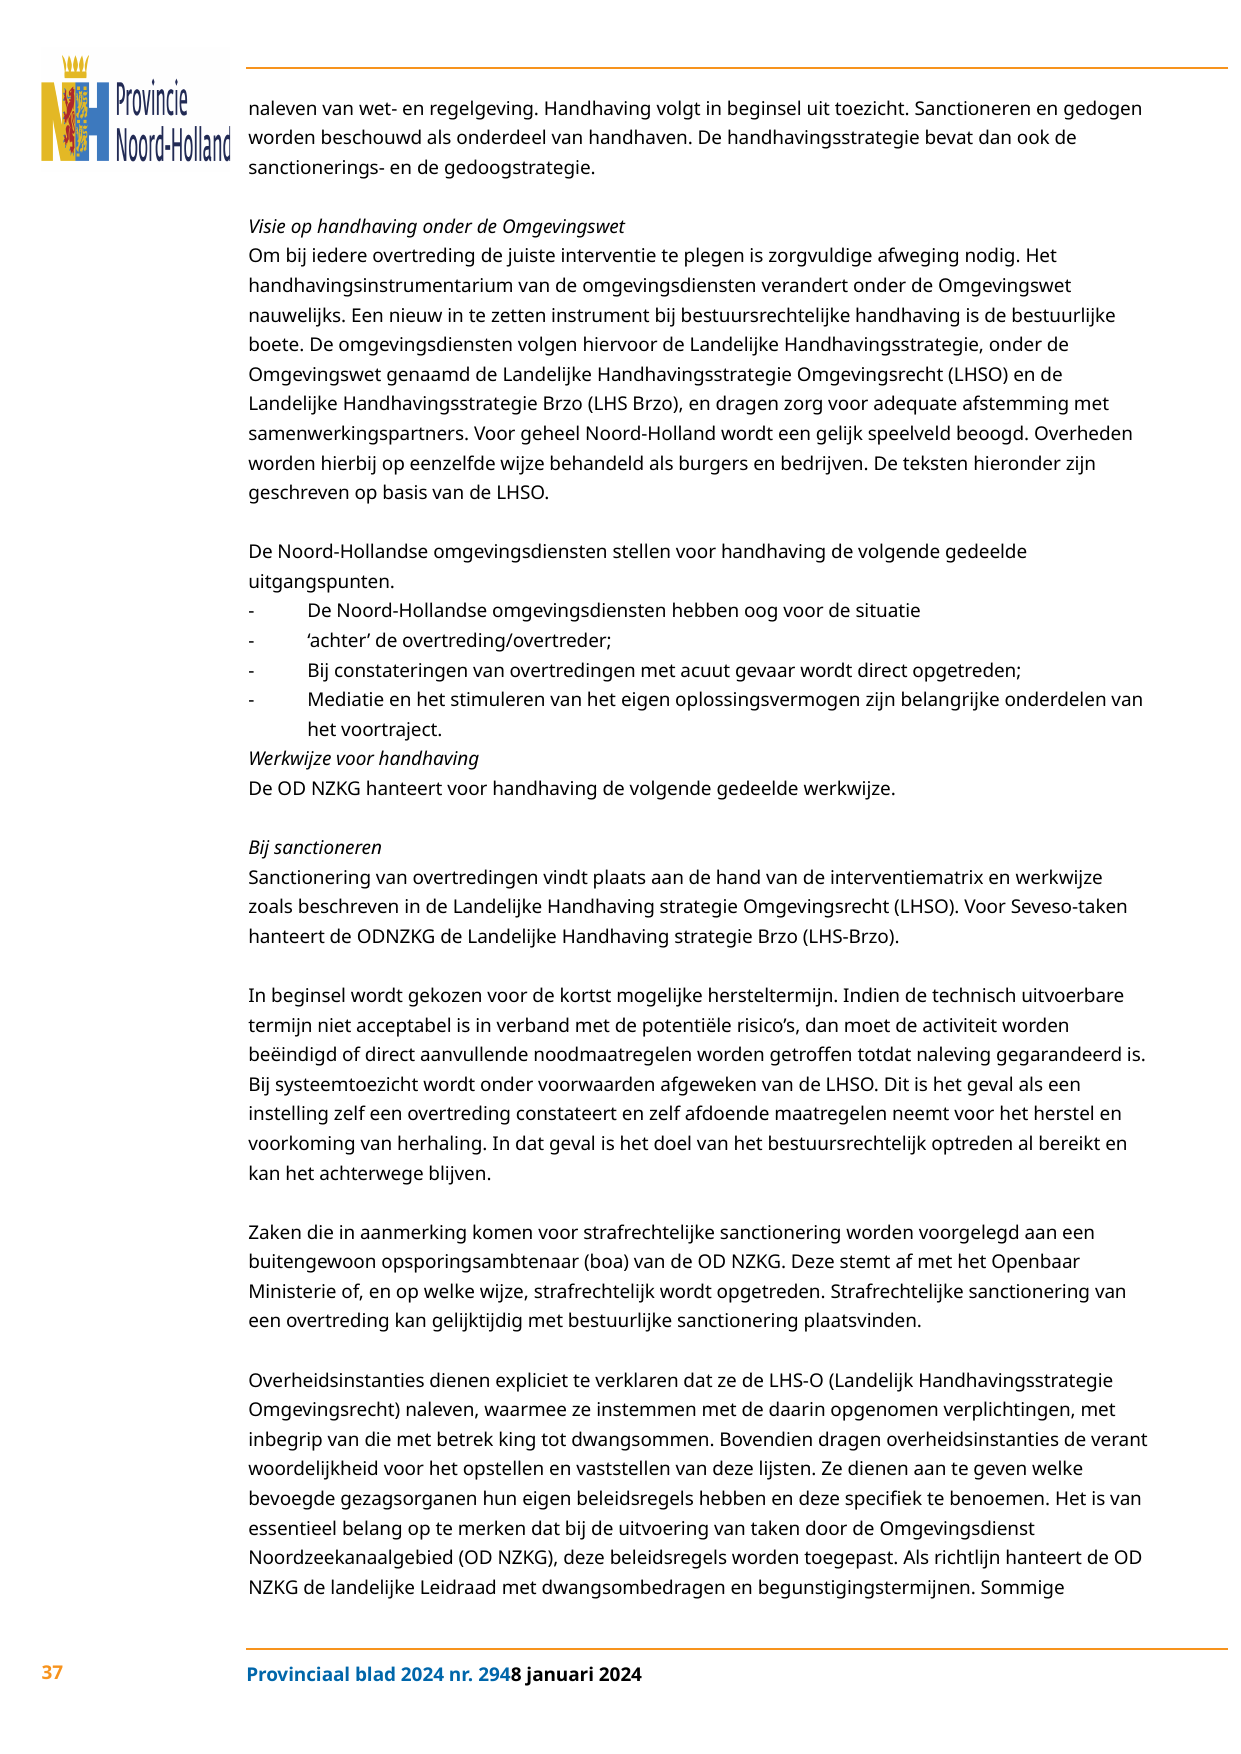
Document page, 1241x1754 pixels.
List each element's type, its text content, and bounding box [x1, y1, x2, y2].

text Werkwijze voor handhaving [248, 746, 1152, 771]
text Visie op handhaving onder de Omgevingswet [248, 213, 1152, 239]
text Overheidsinstanties dienen expliciet te verklaren dat ze de LHS-O (Landelijk Handhavingsstrategie Omgevingsrecht) naleven, waarmee ze instemmen met de daarin opgenomen verplichtingen, met inbegrip van die met betrek king tot dwangsommen. Bovendien dragen overheidsinstanties de verant woordelijkheid voor het opstellen en vaststellen van deze lijsten. Ze dienen aan te geven welke bevoegde gezagsorganen hun eigen beleidsregels hebben en deze specifiek te benoemen. Het is van essentieel belang op te merken dat bij de uitvoering van taken door de Omgevingsdienst Noordzeekanaalgebied (OD NZKG), deze beleidsregels worden toegepast. Als richtlijn hanteert de OD NZKG de landelijke Leidraad met dwangsombedragen en begunstigingstermijnen. Sommige [248, 1367, 1152, 1600]
text De Noord-Hollandse omgevingsdiensten stellen voor handhaving de volgende gedeelde uitgangspunten. [248, 538, 1152, 594]
list ‘achter’ de overtreding/overtreder; [248, 627, 1152, 653]
list Bij constateringen van overtredingen met acuut gevaar wordt direct opgetreden; [248, 657, 1152, 683]
text De OD NZKG hanteert voor handhaving de volgende gedeelde werkwijze. [248, 775, 1152, 801]
text Zaken die in aanmerking komen voor strafrechtelijke sanctionering worden voorgelegd aan een buitengewoon opsporingsambtenaar (boa) van de OD NZKG. Deze stemt af met het Openbaar Ministerie of, en op welke wijze, strafrechtelijk wordt opgetreden. Strafrechtelijke sanctionering van een overtreding kan gelijktijdig met bestuurlijke sanctionering plaatsvinden. [248, 1219, 1152, 1333]
text Om bij iedere overtreding de juiste interventie te plegen is zorgvuldige afweging nodig. Het handhavingsinstrumentarium van de omgevingsdiensten verandert onder de Omgevingswet nauwelijks. Een nieuw in te zetten instrument bij bestuursrechtelijke handhaving is de bestuurlijke boete. De omgevingsdiensten volgen hiervoor de Landelijke Handhavingsstrategie, onder de Omgevingswet genaamd de Landelijke Handhavingsstrategie Omgevingsrecht (LHSO) en de Landelijke Handhavingsstrategie Brzo (LHS Brzo), en dragen zorg voor adequate afstemming met samenwerkingspartners. Voor geheel Noord-Holland wordt een gelijk speelveld beoogd. Overheden worden hierbij op eenzelfde wijze behandeld als burgers en bedrijven. De teksten hieronder zijn geschreven op basis van de LHSO. [248, 243, 1152, 505]
list Mediatie en het stimuleren van het eigen oplossingsvermogen zijn belangrijke onderdelen van het voortraject. [248, 686, 1152, 742]
picture [41, 47, 231, 172]
text naleven van wet- en regelgeving. Handhaving volgt in beginsel uit toezicht. Sanctioneren en gedogen worden beschouwd als onderdeel van handhaven. De handhavingsstrategie bevat dan ook de sanctionerings- en de gedoogstrategie. [248, 95, 1152, 180]
list De Noord-Hollandse omgevingsdiensten hebben oog voor de situatie [248, 598, 1152, 623]
text Bij sanctioneren [248, 834, 1152, 860]
text Sanctionering van overtredingen vindt plaats aan de hand van de interventiematrix en werkwijze zoals beschreven in de Landelijke Handhaving strategie Omgevingsrecht (LHSO). Voor Seveso-taken hanteert de ODNZKG de Landelijke Handhaving strategie Brzo (LHS-Brzo). [248, 864, 1152, 949]
text In beginsel wordt gekozen voor de kortst mogelijke hersteltermijn. Indien de technisch uitvoerbare termijn niet acceptabel is in verband met de potentiële risico’s, dan moet de activiteit worden beëindigd of direct aanvullende noodmaatregelen worden getroffen totdat naleving gegarandeerd is. Bij systeemtoezicht wordt onder voorwaarden afgeweken van de LHSO. Dit is het geval als een instelling zelf een overtreding constateert en zelf afdoende maatregelen neemt voor het herstel en voorkoming van herhaling. In dat geval is het doel van het bestuursrechtelijk optreden al bereikt en kan het achterwege blijven. [248, 982, 1152, 1186]
